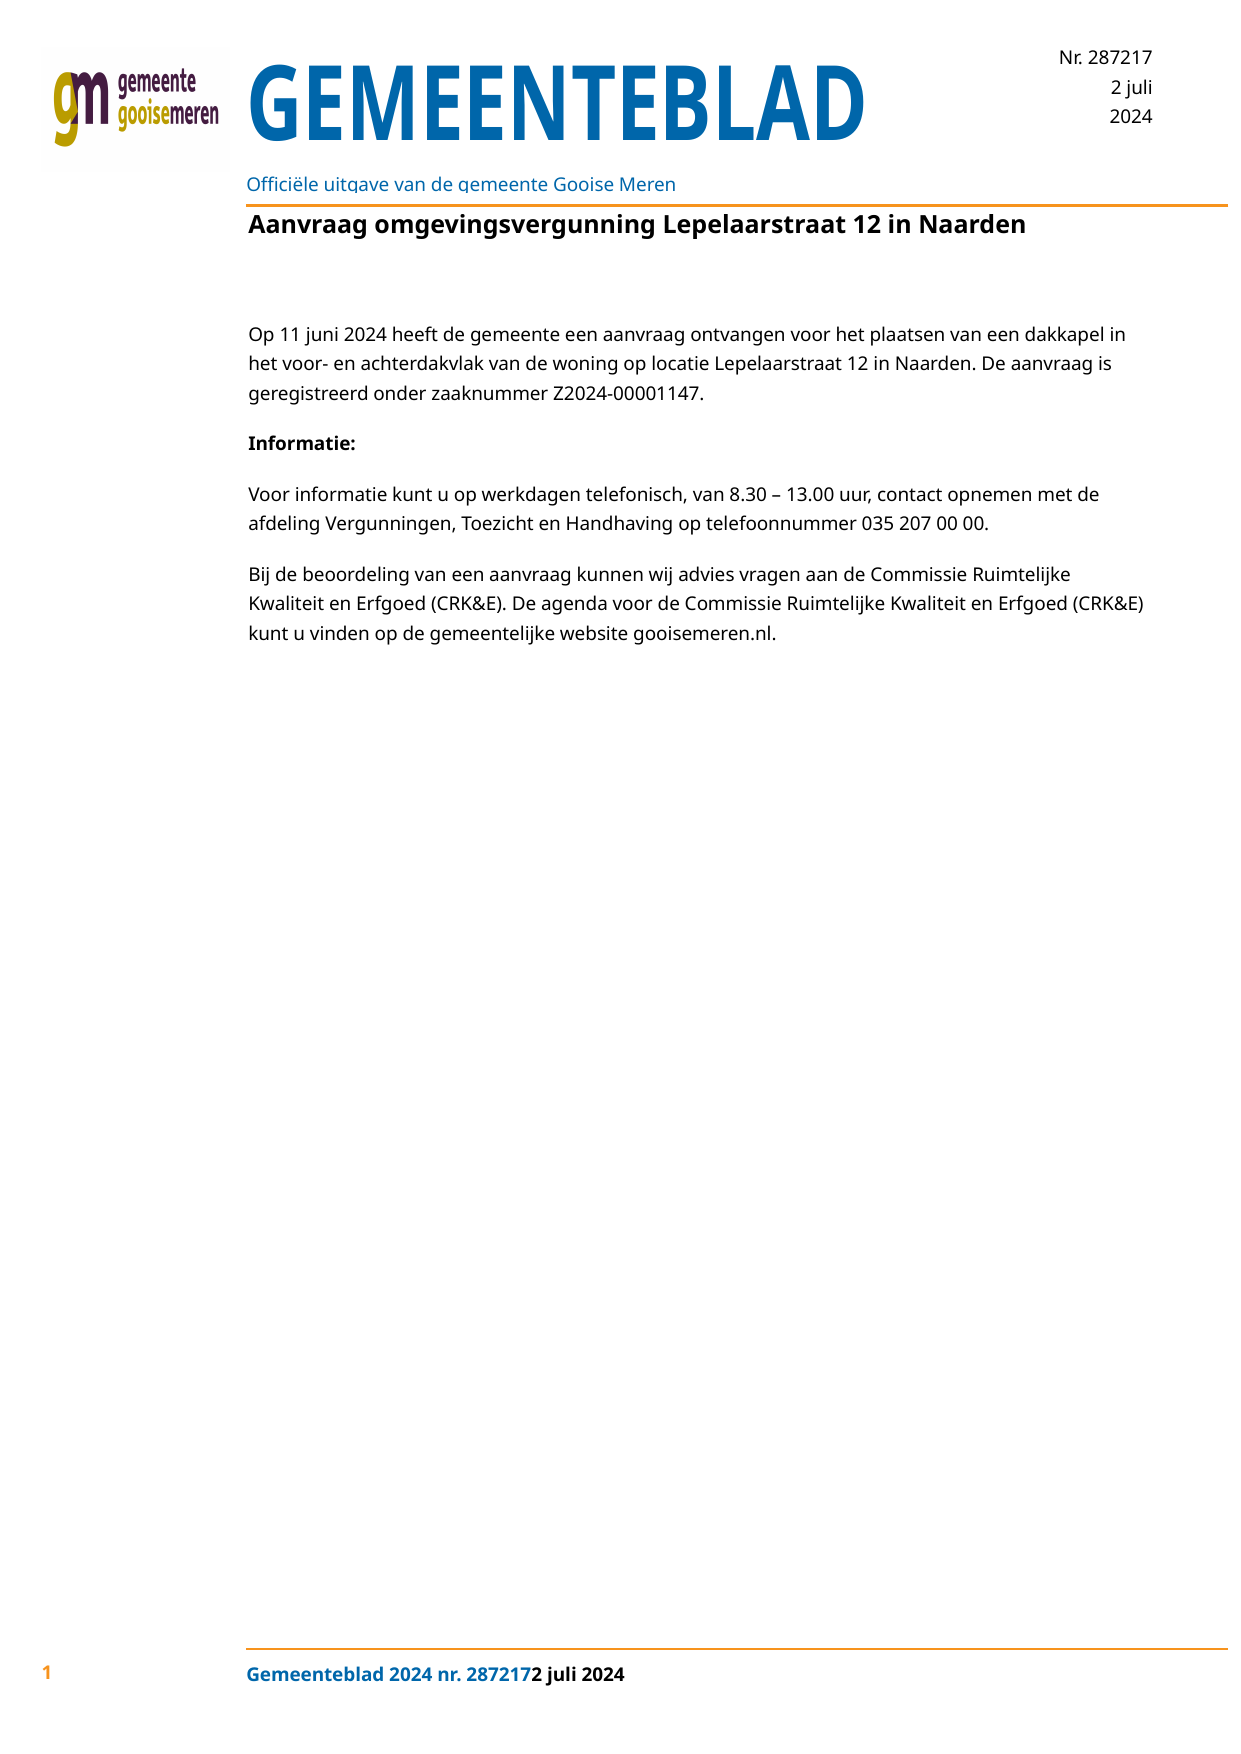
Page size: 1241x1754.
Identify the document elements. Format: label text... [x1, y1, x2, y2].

text Informatie: [248, 430, 1152, 456]
text Aanvraag omgevingsvergunning Lepelaarstraat 12 in Naarden [248, 207, 1152, 241]
text Op 11 juni 2024 heeft de gemeente een aanvraag ontvangen voor het plaatsen van een dakkapel in het voor- en achterdakvlak van de woning op locatie Lepelaarstraat 12 in Naarden. De aanvraag is geregistreerd onder zaaknummer Z2024-00001147. [248, 321, 1152, 406]
text Bij de beoordeling van een aanvraag kunnen wij advies vragen aan de Commissie Ruimtelijke Kwaliteit en Erfgoed (CRK&E). De agenda voor de Commissie Ruimtelijke Kwaliteit en Erfgoed (CRK&E) kunt u vinden op de gemeentelijke website gooisemeren.nl. [248, 561, 1152, 646]
text Voor informatie kunt u op werkdagen telefonisch, van 8.30 – 13.00 uur, contact opnemen met de afdeling Vergunningen, Toezicht en Handhaving op telefoonnummer 035 207 00 00. [248, 481, 1152, 536]
picture [41, 47, 231, 172]
